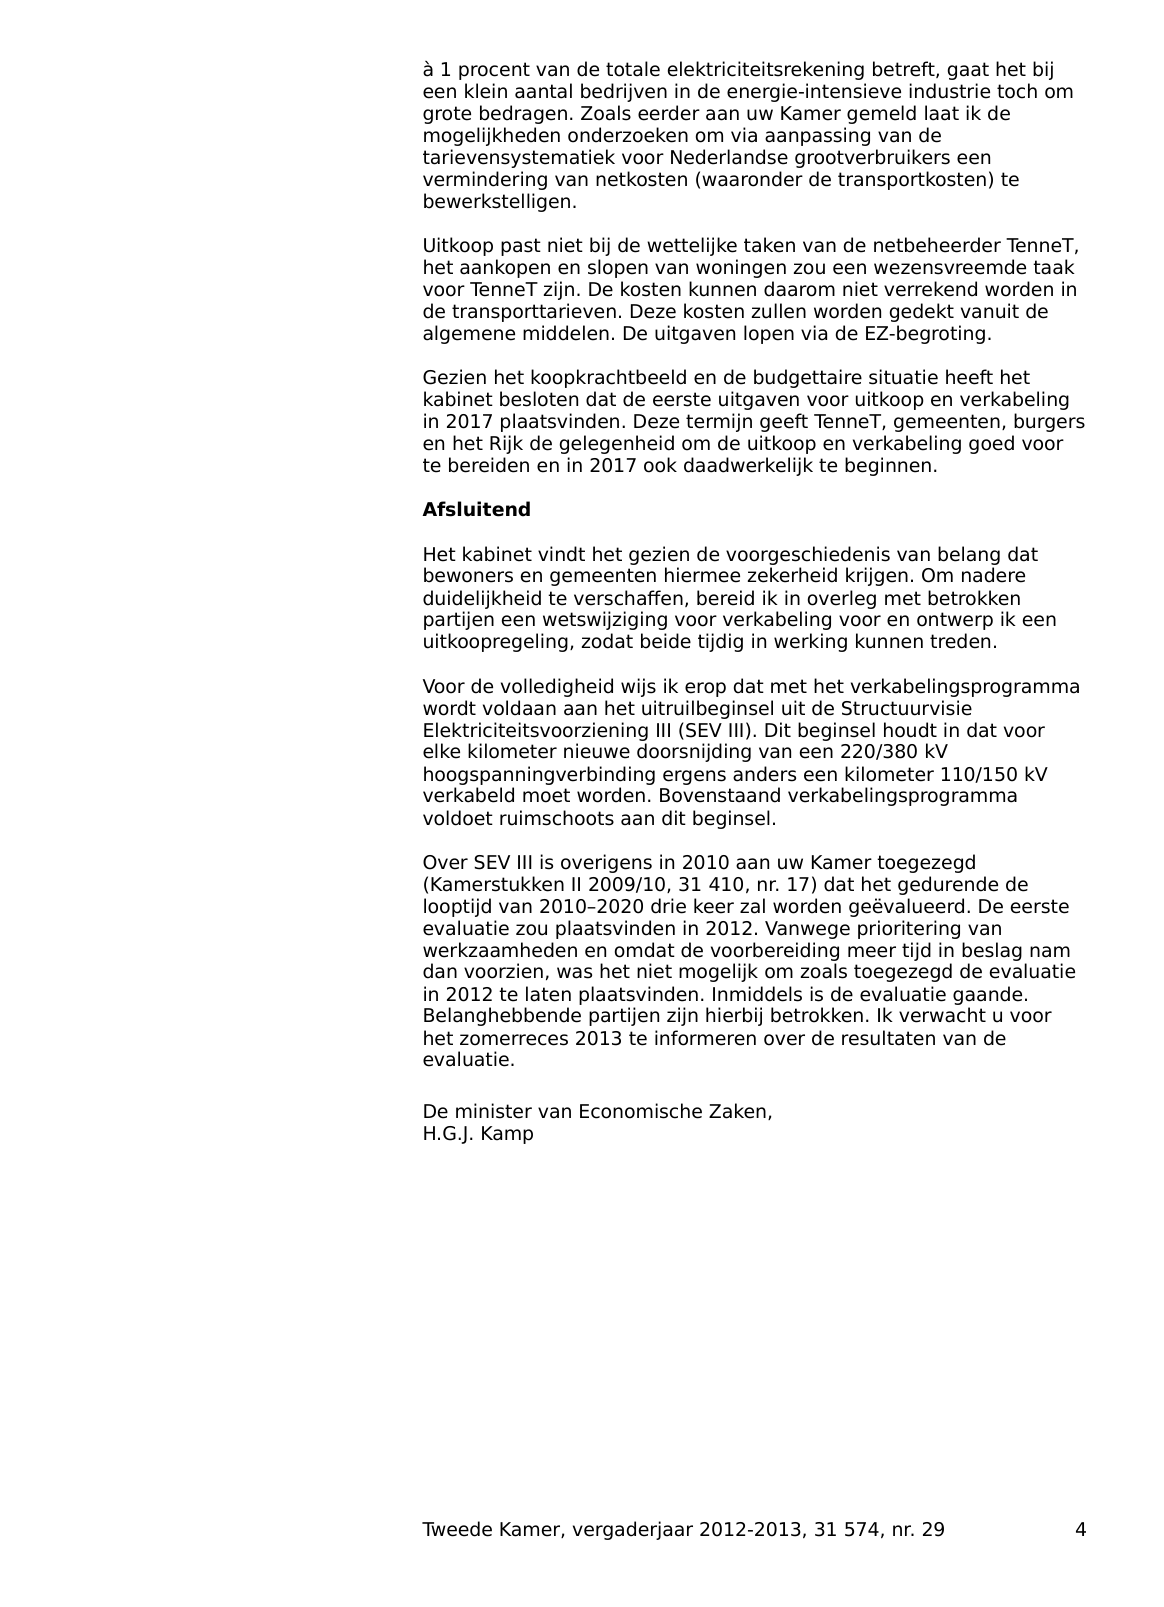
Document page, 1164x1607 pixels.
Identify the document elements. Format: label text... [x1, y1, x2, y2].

text Gezien het koopkrachtbeeld en de budgettaire situatie heeft het kabinet besloten dat de eerste uitgaven voor uitkoop en verkabeling in 2017 plaatsvinden. Deze termijn geeft TenneT, gemeenten, burgers en het Rijk de gelegenheid om de uitkoop en verkabeling goed voor te bereiden en in 2017 ook daadwerkelijk te beginnen. [422, 367, 1087, 477]
text Over SEV III is overigens in 2010 aan uw Kamer toegezegd (Kamerstukken II 2009/10, 31 410, nr. 17) dat het gedurende de looptijd van 2010–2020 drie keer zal worden geëvalueerd. De eerste evaluatie zou plaatsvinden in 2012. Vanwege prioritering van werkzaamheden en omdat de voorbereiding meer tijd in beslag nam dan voorzien, was het niet mogelijk om zoals toegezegd de evaluatie in 2012 te laten plaatsvinden. Inmiddels is de evaluatie gaande. Belanghebbende partijen zijn hierbij betrokken. Ik verwacht u voor het zomerreces 2013 te informeren over de resultaten van de evaluatie. [422, 852, 1087, 1071]
text Het kabinet vindt het gezien de voorgeschiedenis van belang dat bewoners en gemeenten hiermee zekerheid krijgen. Om nadere duidelijkheid te verschaffen, bereid ik in overleg met betrokken partijen een wetswijziging voor verkabeling voor en ontwerp ik een uitkoopregeling, zodat beide tijdig in werking kunnen treden. [422, 543, 1087, 653]
text à 1 procent van de totale elektriciteitsrekening betreft, gaat het bij een klein aantal bedrijven in de energie-intensieve industrie toch om grote bedragen. Zoals eerder aan uw Kamer gemeld laat ik de mogelijkheden onderzoeken om via aanpassing van de tarievensystematiek voor Nederlandse grootverbruikers een vermindering van netkosten (waaronder de transportkosten) te bewerkstelligen. [422, 59, 1087, 213]
text Voor de volledigheid wijs ik erop dat met het verkabelingsprogramma wordt voldaan aan het uitruilbeginsel uit de Structuurvisie Elektriciteitsvoorziening III (SEV III). Dit beginsel houdt in dat voor elke kilometer nieuwe doorsnijding van een 220/380 kV hoogspanningverbinding ergens anders een kilometer 110/150 kV verkabeld moet worden. Bovenstaand verkabelingsprogramma voldoet ruimschoots aan dit beginsel. [422, 676, 1087, 829]
text Uitkoop past niet bij de wettelijke taken van de netbeheerder TenneT, het aankopen en slopen van woningen zou een wezensvreemde taak voor TenneT zijn. De kosten kunnen daarom niet verrekend worden in de transporttarieven. Deze kosten zullen worden gedekt vanuit de algemene middelen. De uitgaven lopen via de EZ-begroting. [422, 235, 1087, 345]
subtitle Afsluitend [422, 499, 1087, 521]
text De minister van Economische Zaken, H.G.J. Kamp [422, 1101, 1087, 1145]
